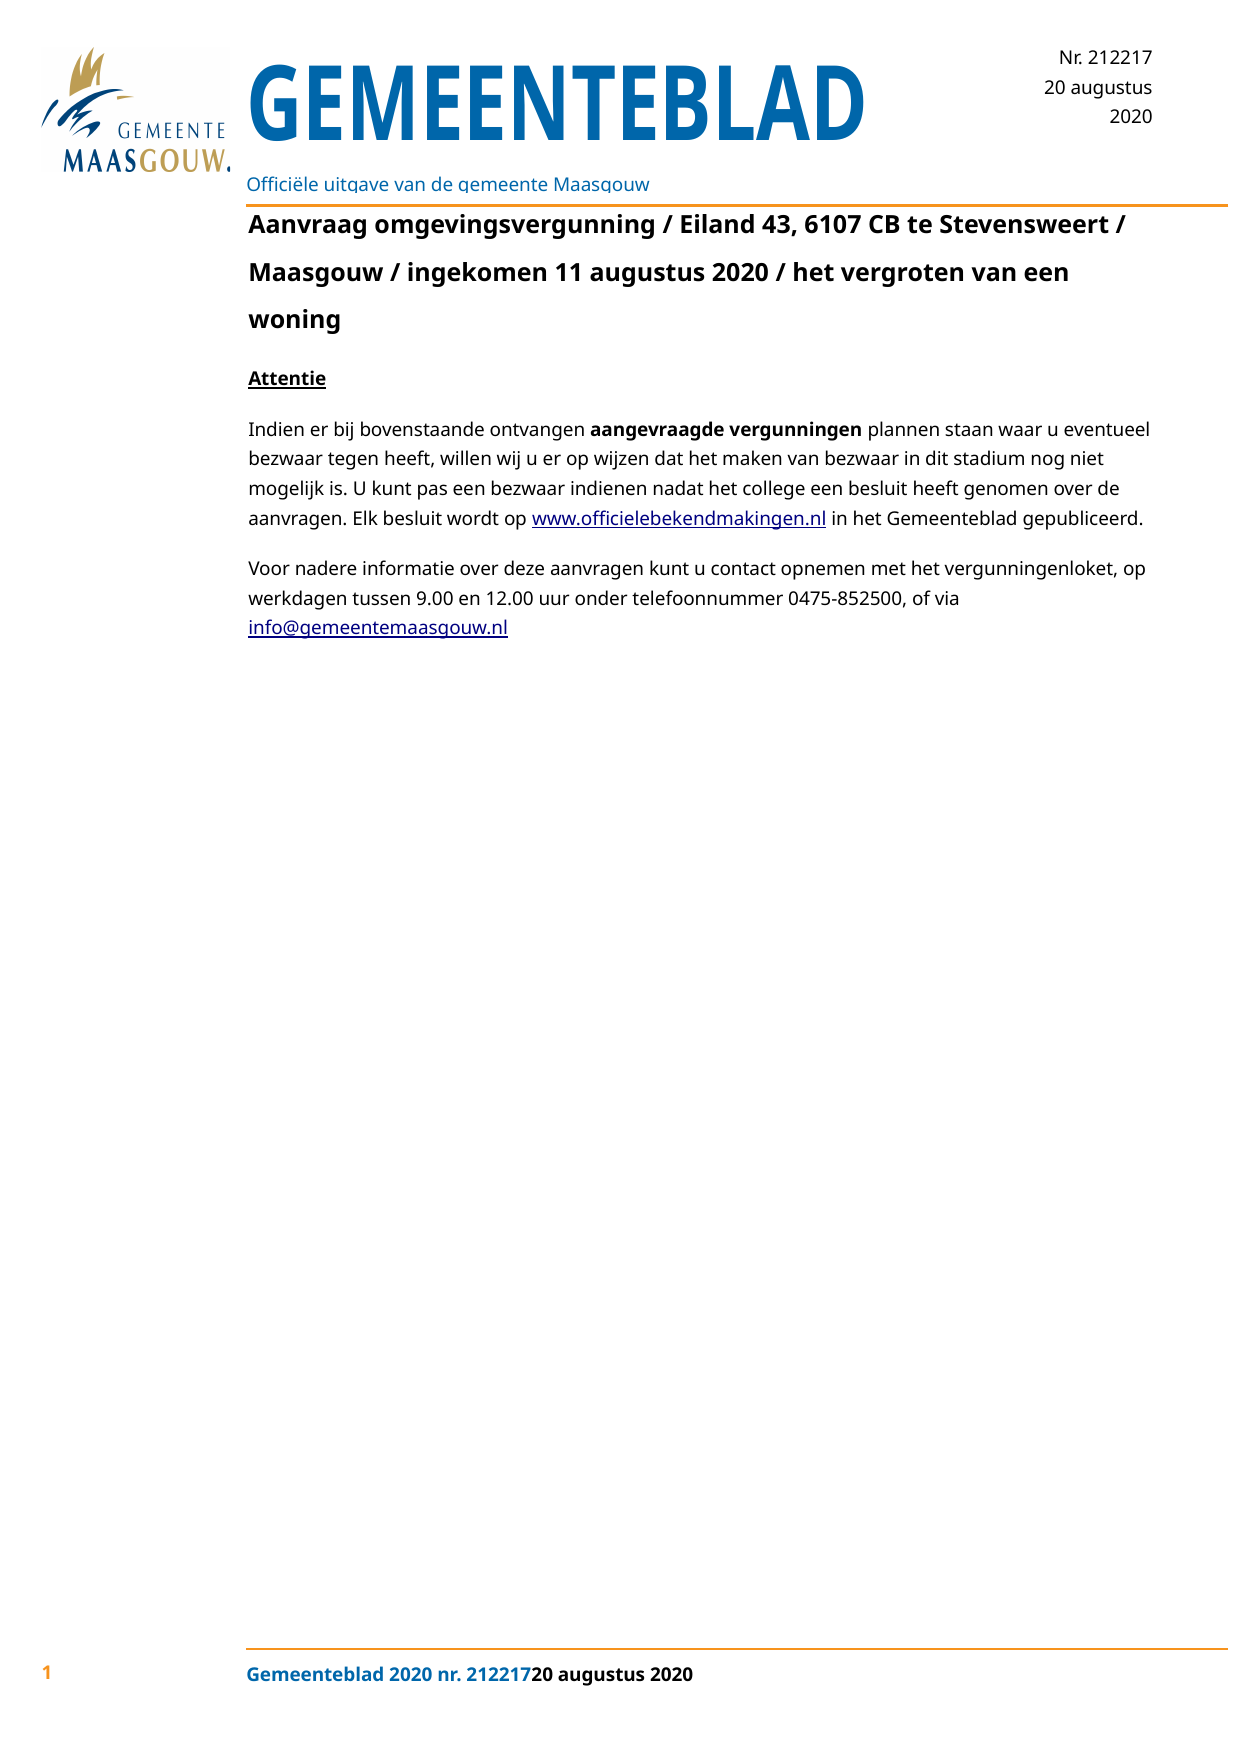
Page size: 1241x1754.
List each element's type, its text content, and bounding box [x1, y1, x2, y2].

text Aanvraag omgevingsvergunning / Eiland 43, 6107 CB te Stevensweert / Maasgouw / ingekomen 11 augustus 2020 / het vergroten van een woning [248, 207, 1152, 336]
text Voor nadere informatie over deze aanvragen kunt u contact opnemen met het vergunningenloket, op werkdagen tussen 9.00 en 12.00 uur onder telefoonnummer 0475-852500, of via info@gemeentemaasgouw.nl [248, 555, 1152, 640]
picture [41, 47, 231, 172]
text Attentie [248, 366, 1152, 391]
text Indien er bij bovenstaande ontvangen aangevraagde vergunningen plannen staan waar u eventueel bezwaar tegen heeft, willen wij u er op wijzen dat het maken van bezwaar in dit stadium nog niet mogelijk is. U kunt pas een bezwaar indienen nadat het college een besluit heeft genomen over de aanvragen. Elk besluit wordt op www.officielebekendmakingen.nl in het Gemeenteblad gepubliceerd. [248, 416, 1152, 530]
